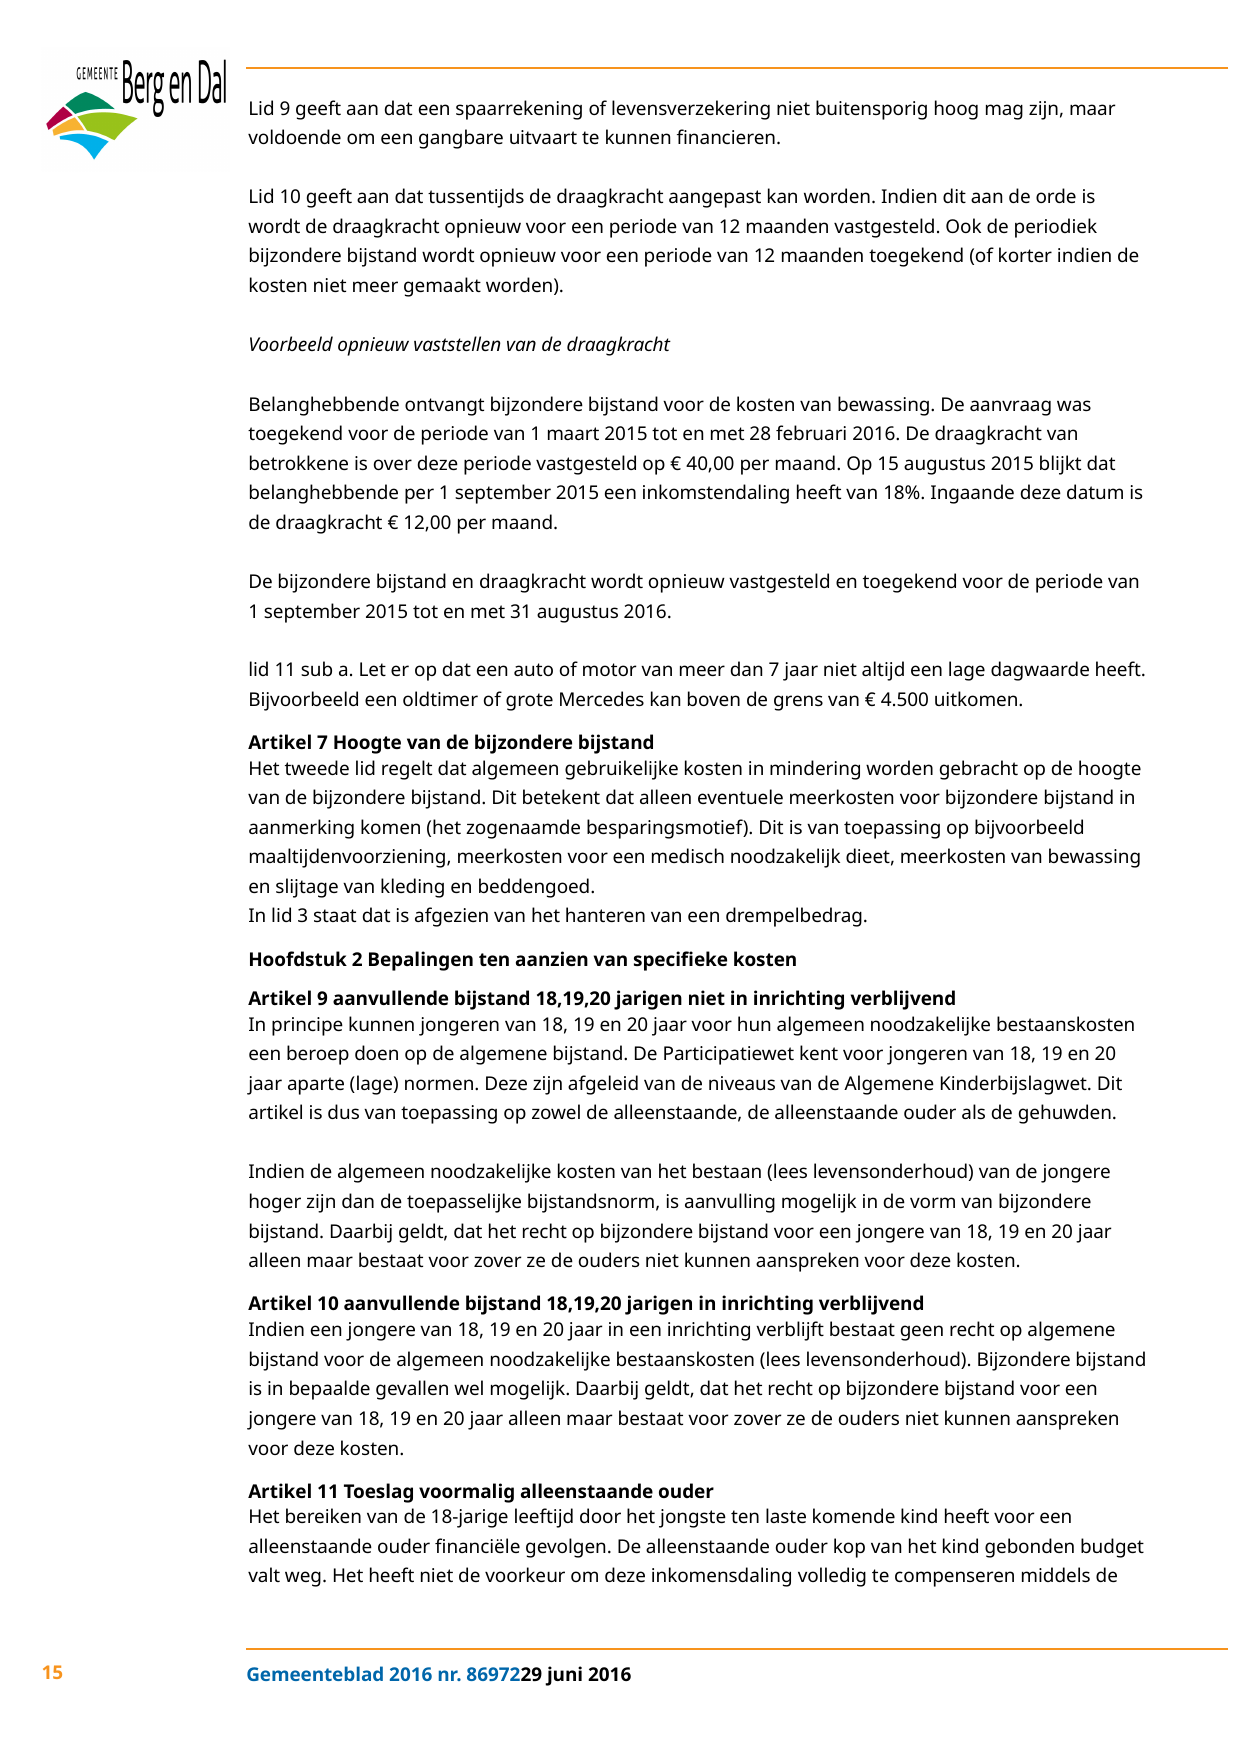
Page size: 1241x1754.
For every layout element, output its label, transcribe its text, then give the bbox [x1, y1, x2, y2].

text Lid 10 geeft aan dat tussentijds de draagkracht aangepast kan worden. Indien dit aan de orde is wordt de draagkracht opnieuw voor een periode van 12 maanden vastgesteld. Ook de periodiek bijzondere bijstand wordt opnieuw voor een periode van 12 maanden toegekend (of korter indien de kosten niet meer gemaakt worden). [248, 183, 1152, 298]
text Artikel 7 Hoogte van de bijzondere bijstand [248, 729, 1152, 755]
table_header Voorbeeld opnieuw vaststellen van de draagkracht Belanghebbende ontvangt bijzondere bijstand voor de kosten van bewassing. De aanvraag was toegekend voor de periode van 1 maart 2015 tot en met 28 februari 2016. De draagkracht van betrokkene is over deze periode vastgesteld op € 40,00 per maand. Op 15 augustus 2015 blijkt dat belanghebbende per 1 september 2015 een inkomstendaling heeft van 18%. Ingaande deze datum is de draagkracht € 12,00 per maand. De bijzondere bijstand en draagkracht wordt opnieuw vastgesteld en toegekend voor de periode van 1 september 2015 tot en met 31 augustus 2016. [248, 332, 1152, 623]
text Het bereiken van de 18-jarige leeftijd door het jongste ten laste komende kind heeft voor een alleenstaande ouder financiële gevolgen. De alleenstaande ouder kop van het kind gebonden budget valt weg. Het heeft niet de voorkeur om deze inkomensdaling volledig te compenseren middels de [248, 1503, 1152, 1588]
text Lid 9 geeft aan dat een spaarrekening of levensverzekering niet buitensporig hoog mag zijn, maar voldoende om een gangbare uitvaart te kunnen financieren. [248, 95, 1152, 150]
text Het tweede lid regelt dat algemeen gebruikelijke kosten in mindering worden gebracht op de hoogte van de bijzondere bijstand. Dit betekent dat alleen eventuele meerkosten voor bijzondere bijstand in aanmerking komen (het zogenaamde besparingsmotief). Dit is van toepassing op bijvoorbeeld maaltijdenvoorziening, meerkosten voor een medisch noodzakelijk dieet, meerkosten van bewassing en slijtage van kleding en beddengoed. [248, 755, 1152, 899]
text Indien de algemeen noodzakelijke kosten van het bestaan (lees levensonderhoud) van de jongere hoger zijn dan de toepasselijke bijstandsnorm, is aanvulling mogelijk in de vorm van bijzondere bijstand. Daarbij geldt, dat het recht op bijzondere bijstand voor een jongere van 18, 19 en 20 jaar alleen maar bestaat voor zover ze de ouders niet kunnen aanspreken voor deze kosten. [248, 1159, 1152, 1273]
text In lid 3 staat dat is afgezien van het hanteren van een drempelbedrag. [248, 903, 1152, 928]
text Artikel 11 Toeslag voormalig alleenstaande ouder [248, 1478, 1152, 1503]
text In principe kunnen jongeren van 18, 19 en 20 jaar voor hun algemeen noodzakelijke bestaanskosten een beroep doen op de algemene bijstand. De Participatiewet kent voor jongeren van 18, 19 en 20 jaar aparte (lage) normen. Deze zijn afgeleid van de niveaus van de Algemene Kinderbijslagwet. Dit artikel is dus van toepassing op zowel de alleenstaande, de alleenstaande ouder als de gehuwden. [248, 1011, 1152, 1125]
text Hoofdstuk 2 Bepalingen ten aanzien van specifieke kosten [248, 946, 1152, 972]
picture [41, 47, 231, 172]
text lid 11 sub a. Let er op dat een auto of motor van meer dan 7 jaar niet altijd een lage dagwaarde heeft. Bijvoorbeeld een oldtimer of grote Mercedes kan boven de grens van € 4.500 uitkomen. [248, 656, 1152, 712]
text Indien een jongere van 18, 19 en 20 jaar in een inrichting verblijft bestaat geen recht op algemene bijstand voor de algemeen noodzakelijke bestaanskosten (lees levensonderhoud). Bijzondere bijstand is in bepaalde gevallen wel mogelijk. Daarbij geldt, dat het recht op bijzondere bijstand voor een jongere van 18, 19 en 20 jaar alleen maar bestaat voor zover ze de ouders niet kunnen aanspreken voor deze kosten. [248, 1316, 1152, 1460]
text Artikel 9 aanvullende bijstand 18,19,20 jarigen niet in inrichting verblijvend [248, 985, 1152, 1011]
text Artikel 10 aanvullende bijstand 18,19,20 jarigen in inrichting verblijvend [248, 1291, 1152, 1316]
